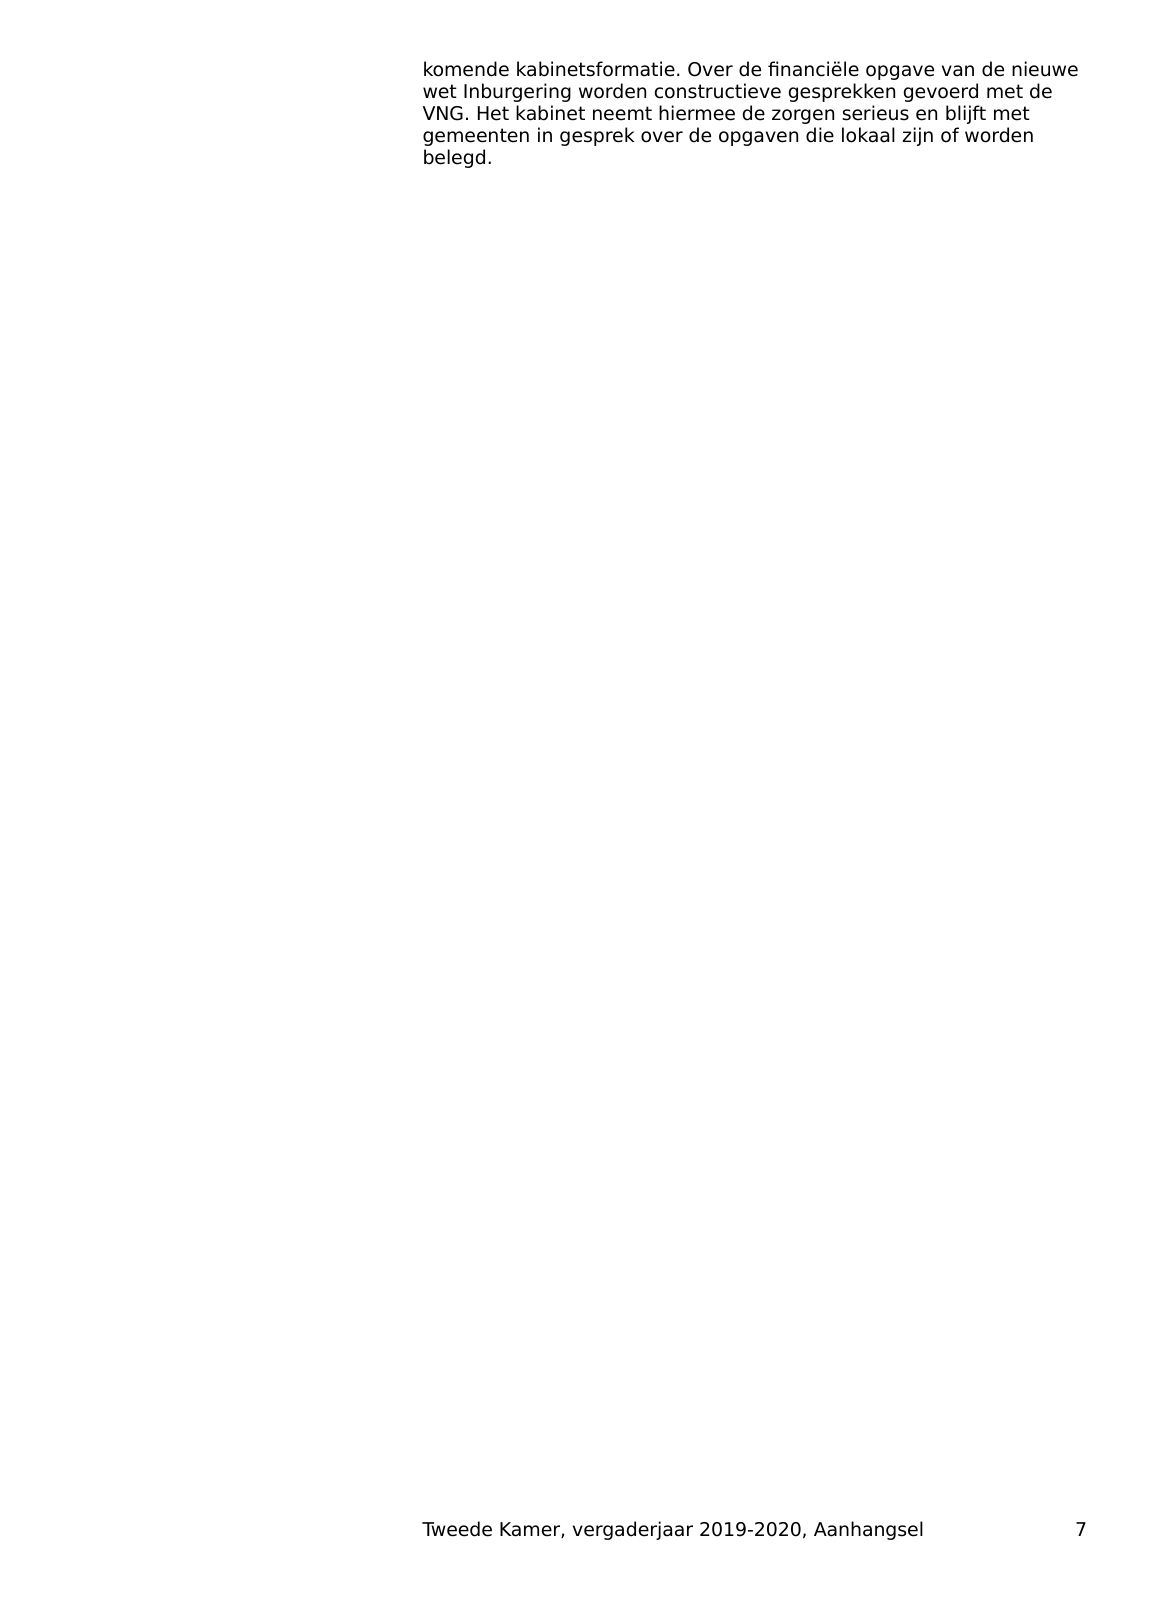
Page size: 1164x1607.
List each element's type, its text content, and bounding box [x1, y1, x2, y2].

text komende kabinetsformatie. Over de financiële opgave van de nieuwe wet Inburgering worden constructieve gesprekken gevoerd met de VNG. Het kabinet neemt hiermee de zorgen serieus en blijft met gemeenten in gesprek over de opgaven die lokaal zijn of worden belegd. [422, 59, 1087, 169]
